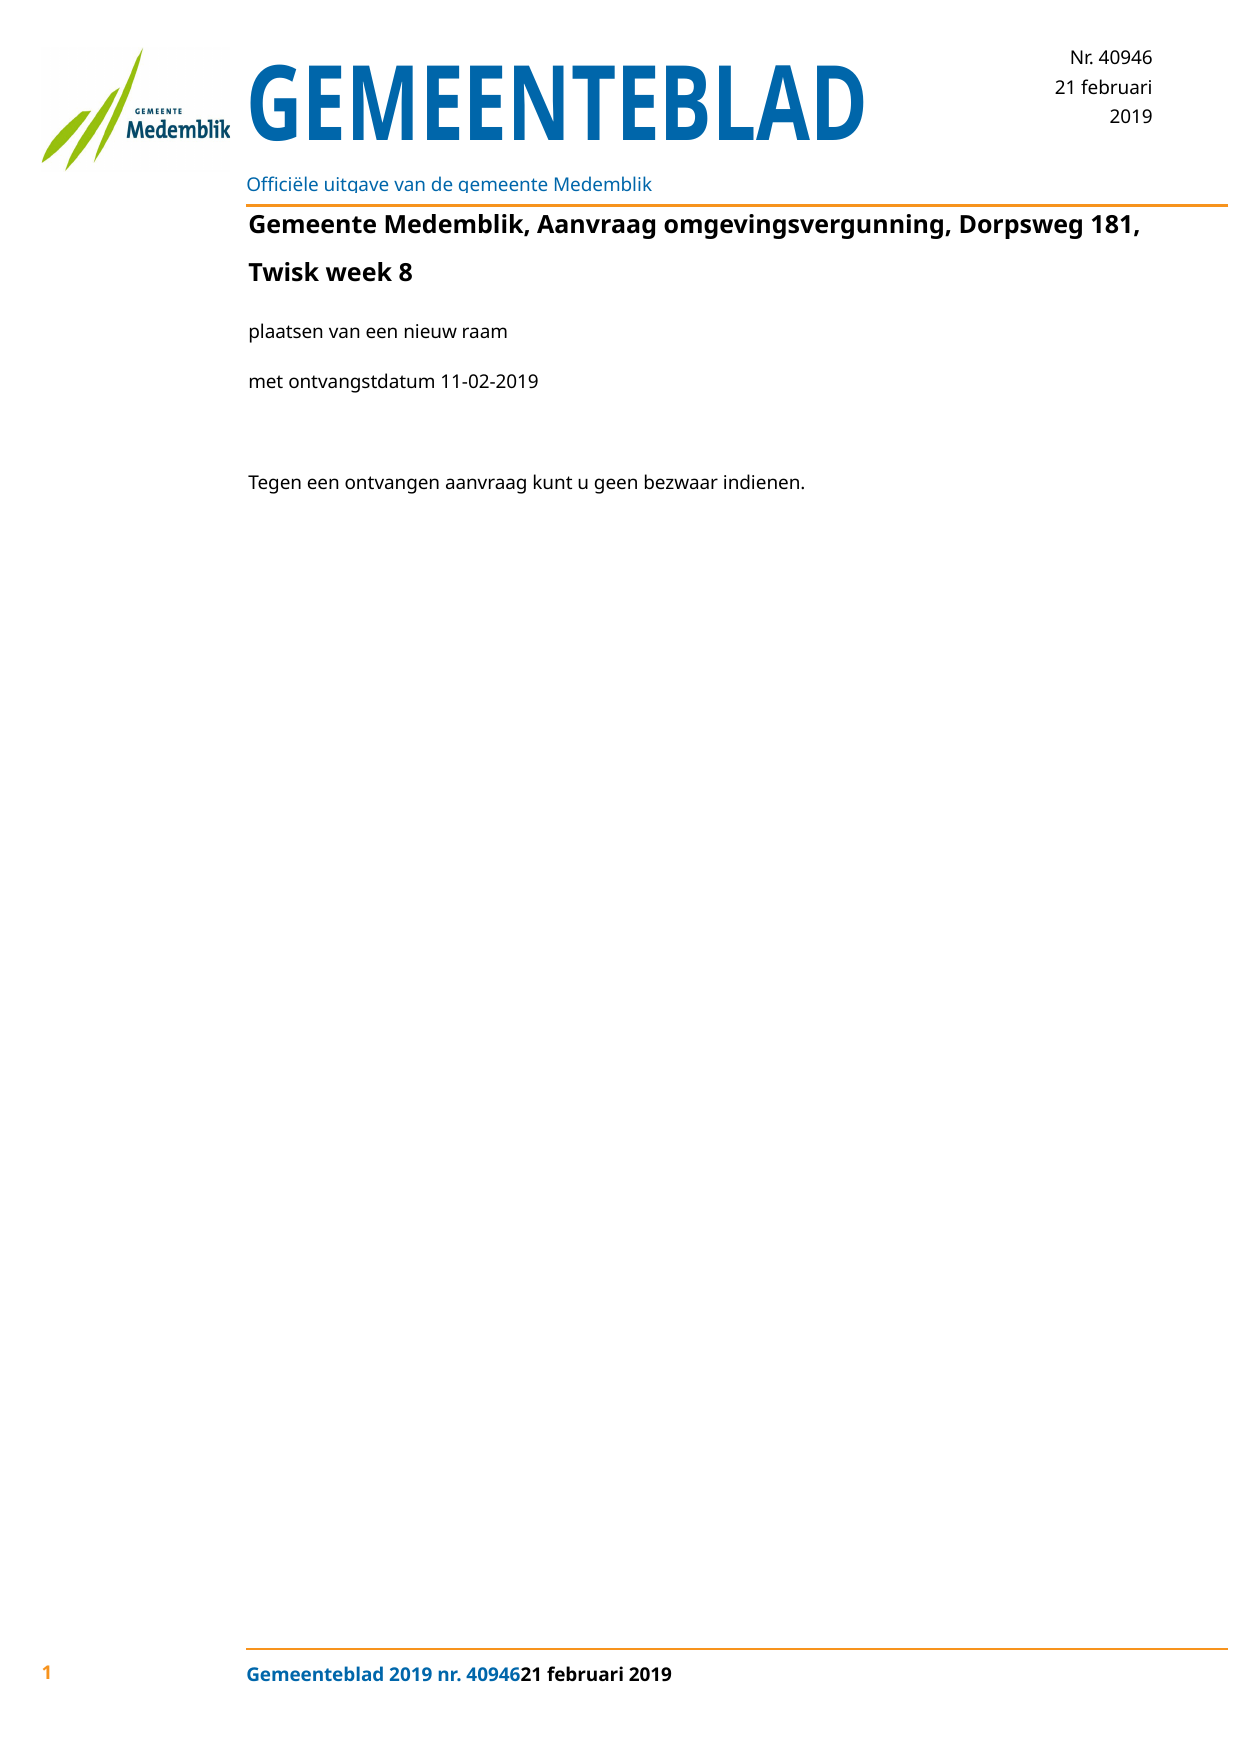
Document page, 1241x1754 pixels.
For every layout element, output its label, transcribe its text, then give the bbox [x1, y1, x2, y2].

text Tegen een ontvangen aanvraag kunt u geen bezwaar indienen. [248, 469, 1152, 495]
text plaatsen van een nieuw raam [248, 318, 1152, 344]
text Gemeente Medemblik, Aanvraag omgevingsvergunning, Dorpsweg 181, Twisk week 8 [248, 207, 1152, 288]
text met ontvangstdatum 11-02-2019 [248, 368, 1152, 394]
picture [41, 47, 231, 172]
